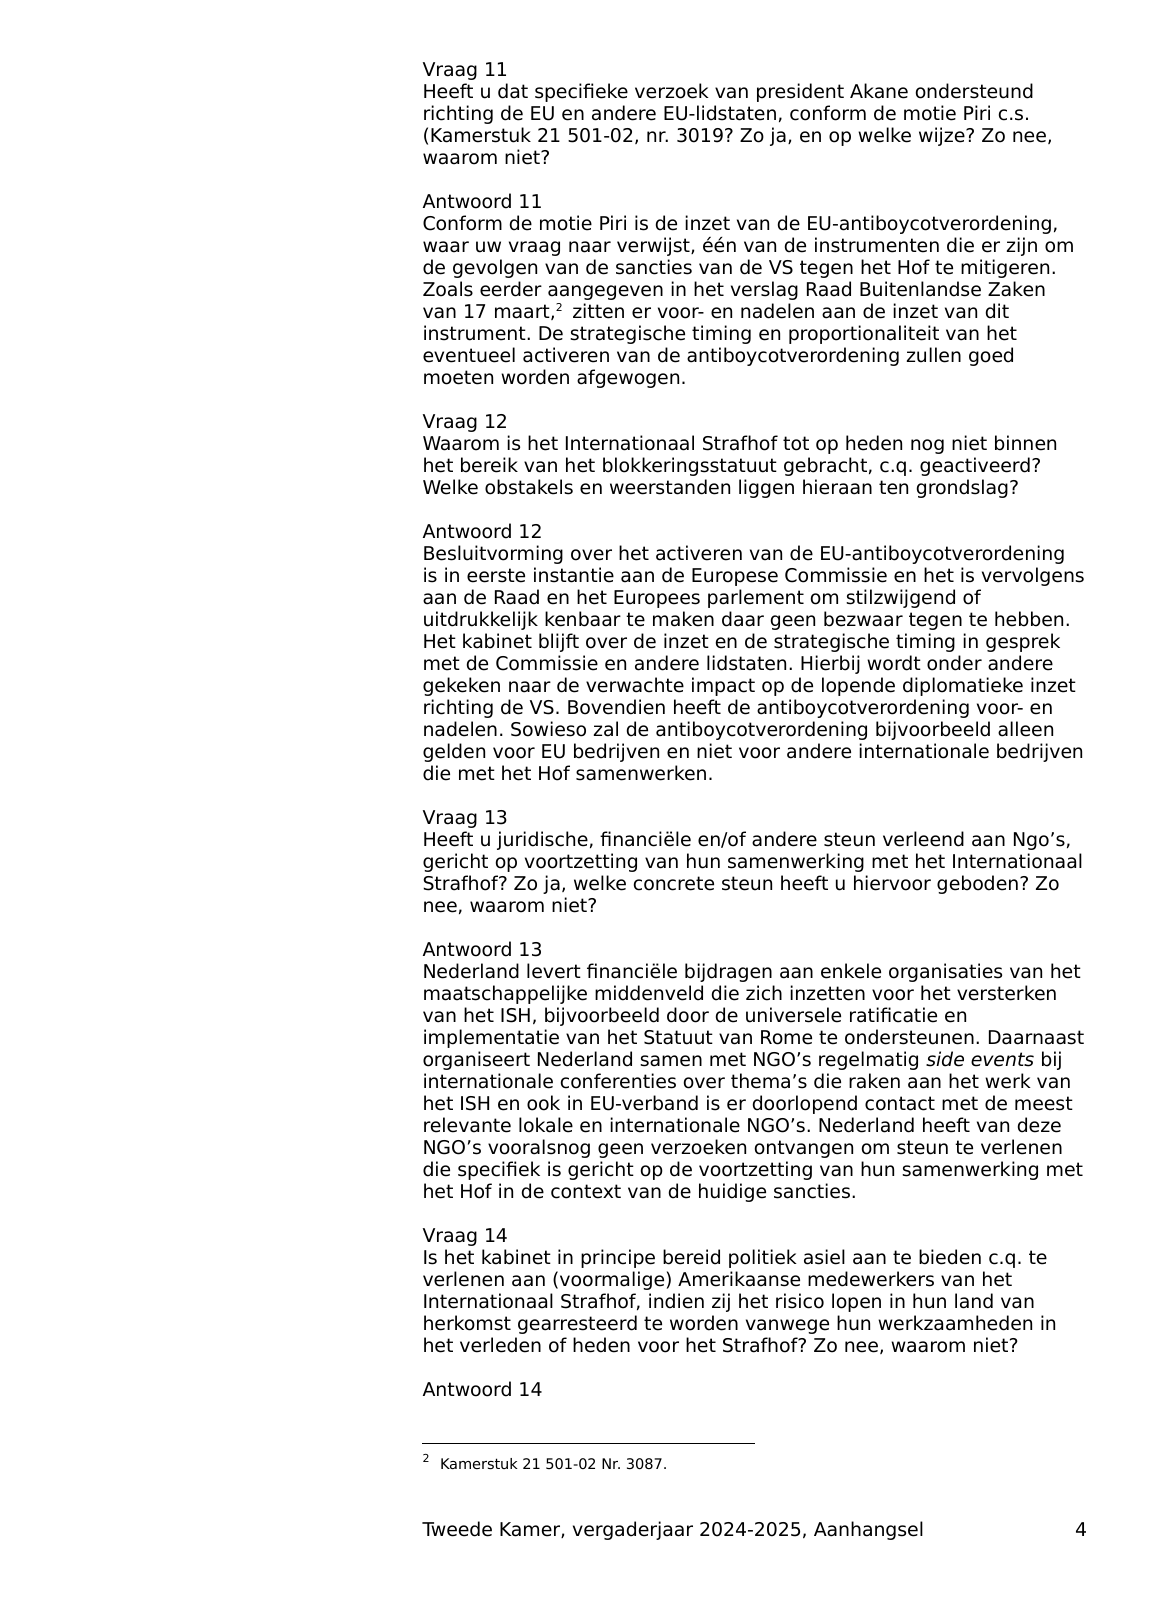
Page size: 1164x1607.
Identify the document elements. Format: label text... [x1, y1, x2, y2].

text Vraag 11 [422, 59, 1087, 81]
text Nederland levert financiële bijdragen aan enkele organisaties van het maatschappelijke middenveld die zich inzetten voor het versterken van het ISH, bijvoorbeeld door de universele ratificatie en implementatie van het Statuut van Rome te ondersteunen. Daarnaast organiseert Nederland samen met NGO’s regelmatig side events bij internationale conferenties over thema’s die raken aan het werk van het ISH en ook in EU-verband is er doorlopend contact met de meest relevante lokale en internationale NGO’s. Nederland heeft van deze NGO’s vooralsnog geen verzoeken ontvangen om steun te verlenen die specifiek is gericht op de voortzetting van hun samenwerking met het Hof in de context van de huidige sancties. [422, 961, 1087, 1203]
text Heeft u dat specifieke verzoek van president Akane ondersteund richting de EU en andere EU-lidstaten, conform de motie Piri c.s. (Kamerstuk 21 501-02, nr. 3019? Zo ja, en op welke wijze? Zo nee, waarom niet? [422, 81, 1087, 169]
text Kamerstuk 21 501-02 Nr. 3087. [422, 1452, 1087, 1474]
text Vraag 12 [422, 411, 1087, 433]
text Heeft u juridische, financiële en/of andere steun verleend aan Ngo’s, gericht op voortzetting van hun samenwerking met het Internationaal Strafhof? Zo ja, welke concrete steun heeft u hiervoor geboden? Zo nee, waarom niet? [422, 829, 1087, 917]
text Is het kabinet in principe bereid politiek asiel aan te bieden c.q. te verlenen aan (voormalige) Amerikaanse medewerkers van het Internationaal Strafhof, indien zij het risico lopen in hun land van herkomst gearresteerd te worden vanwege hun werkzaamheden in het verleden of heden voor het Strafhof? Zo nee, waarom niet? [422, 1247, 1087, 1357]
text Antwoord 12 [422, 521, 1087, 543]
text Antwoord 13 [422, 939, 1087, 961]
text Waarom is het Internationaal Strafhof tot op heden nog niet binnen het bereik van het blokkeringsstatuut gebracht, c.q. geactiveerd? Welke obstakels en weerstanden liggen hieraan ten grondslag? [422, 433, 1087, 499]
text Antwoord 11 [422, 191, 1087, 213]
text Besluitvorming over het activeren van de EU-antiboycotverordening is in eerste instantie aan de Europese Commissie en het is vervolgens aan de Raad en het Europees parlement om stilzwijgend of uitdrukkelijk kenbaar te maken daar geen bezwaar tegen te hebben. Het kabinet blijft over de inzet en de strategische timing in gesprek met de Commissie en andere lidstaten. Hierbij wordt onder andere gekeken naar de verwachte impact op de lopende diplomatieke inzet richting de VS. Bovendien heeft de antiboycotverordening voor- en nadelen. Sowieso zal de antiboycotverordening bijvoorbeeld alleen gelden voor EU bedrijven en niet voor andere internationale bedrijven die met het Hof samenwerken. [422, 543, 1087, 785]
text Vraag 13 [422, 807, 1087, 829]
text Vraag 14 [422, 1225, 1087, 1247]
text Antwoord 14 [422, 1379, 1087, 1401]
text Conform de motie Piri is de inzet van de EU-antiboycotverordening, waar uw vraag naar verwijst, één van de instrumenten die er zijn om de gevolgen van de sancties van de VS tegen het Hof te mitigeren. Zoals eerder aangegeven in het verslag Raad Buitenlandse Zaken van 17 maart, zitten er voor- en nadelen aan de inzet van dit instrument. De strategische timing en proportionaliteit van het eventueel activeren van de antiboycotverordening zullen goed moeten worden afgewogen. [422, 213, 1087, 389]
